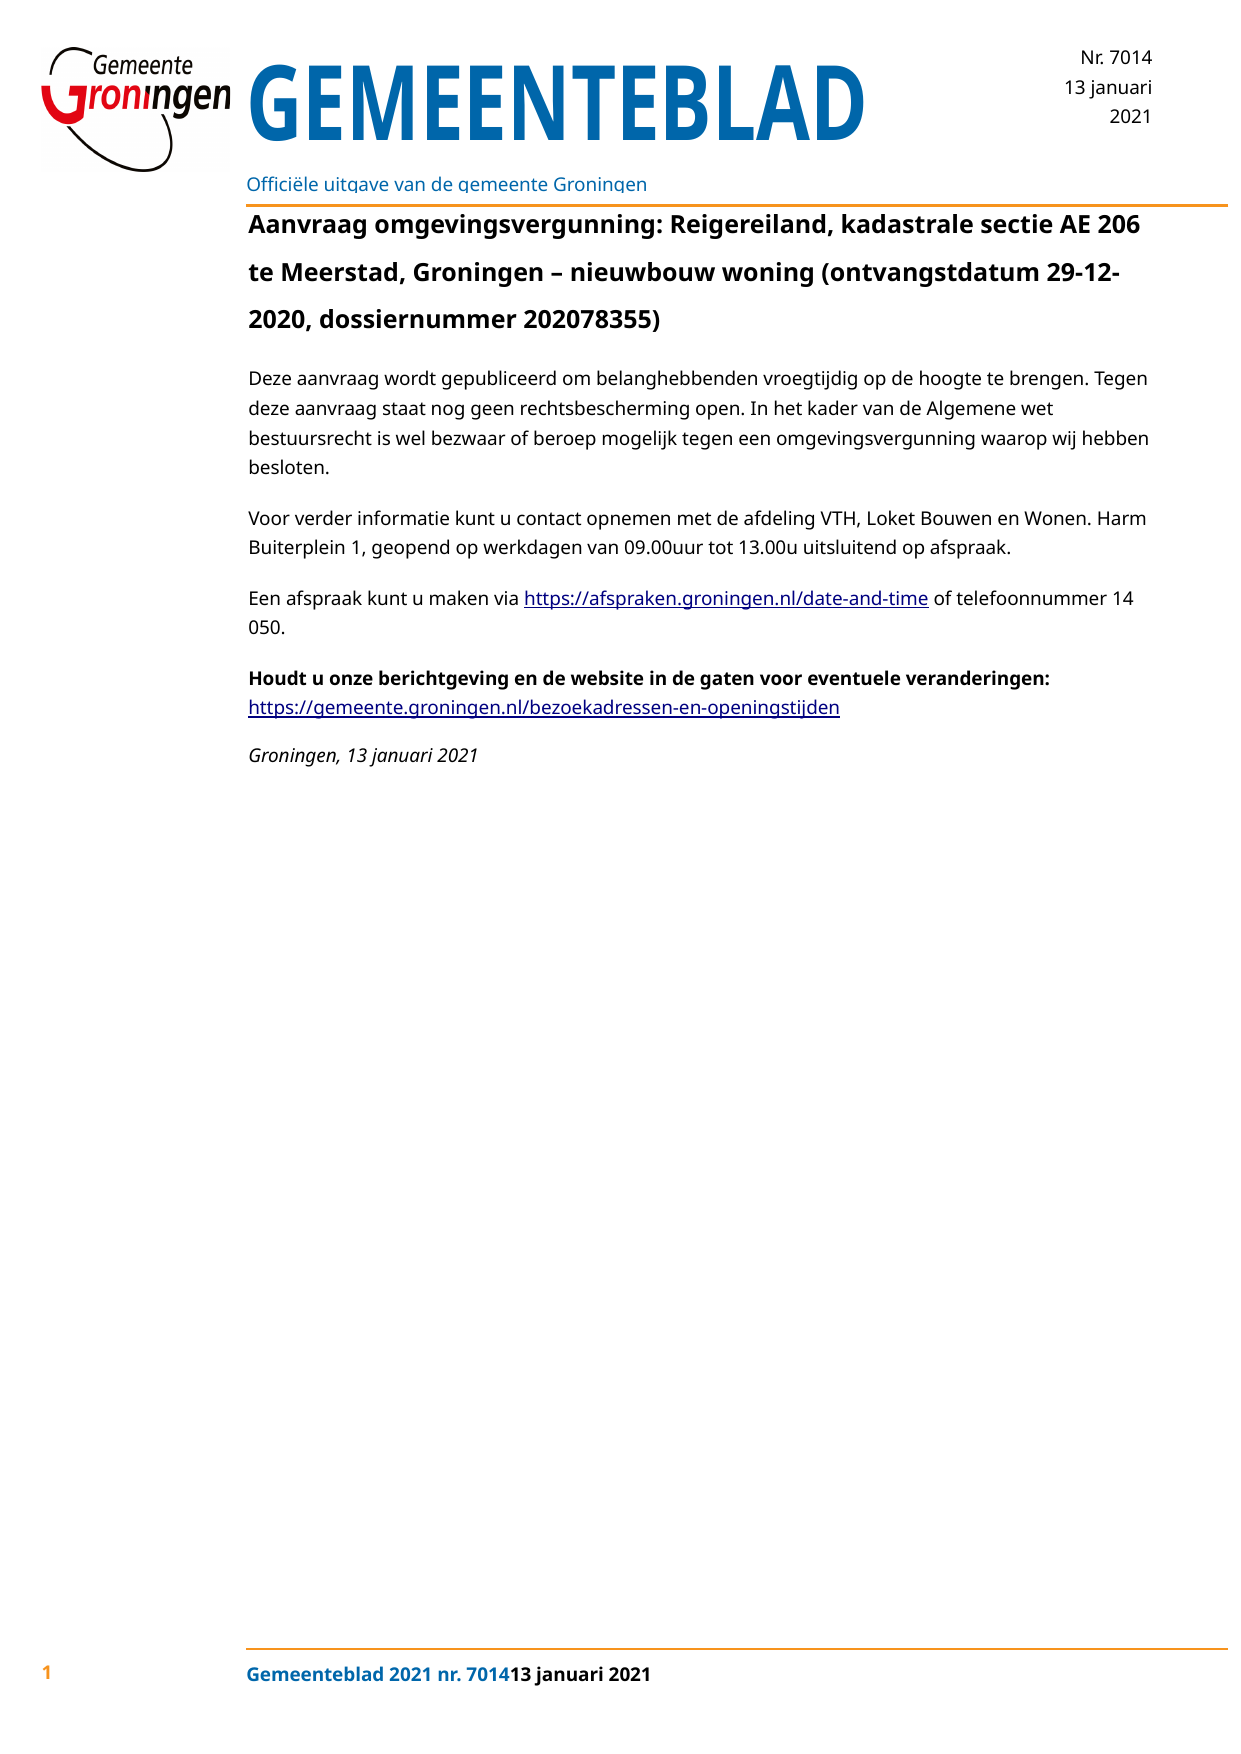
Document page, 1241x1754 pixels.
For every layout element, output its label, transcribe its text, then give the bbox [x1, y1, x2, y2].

text Houdt u onze berichtgeving en de website in de gaten voor eventuele veranderingen: https://gemeente.groningen.nl/bezoekadressen-en-openingstijden [248, 665, 1152, 720]
text Groningen, 13 januari 2021 [248, 742, 1152, 768]
text Voor verder informatie kunt u contact opnemen met de afdeling VTH, Loket Bouwen en Wonen. Harm Buiterplein 1, geopend op werkdagen van 09.00uur tot 13.00u uitsluitend op afspraak. [248, 505, 1152, 560]
text Deze aanvraag wordt gepubliceerd om belanghebbenden vroegtijdig op de hoogte te brengen. Tegen deze aanvraag staat nog geen rechtsbescherming open. In het kader van de Algemene wet bestuursrecht is wel bezwaar of beroep mogelijk tegen een omgevingsvergunning waarop wij hebben besloten. [248, 366, 1152, 480]
picture [41, 47, 231, 172]
text Aanvraag omgevingsvergunning: Reigereiland, kadastrale sectie AE 206 te Meerstad, Groningen – nieuwbouw woning (ontvangstdatum 29-12-2020, dossiernummer 202078355) [248, 207, 1152, 336]
text Een afspraak kunt u maken via https://afspraken.groningen.nl/date-and-time of telefoonnummer 14 050. [248, 585, 1152, 640]
